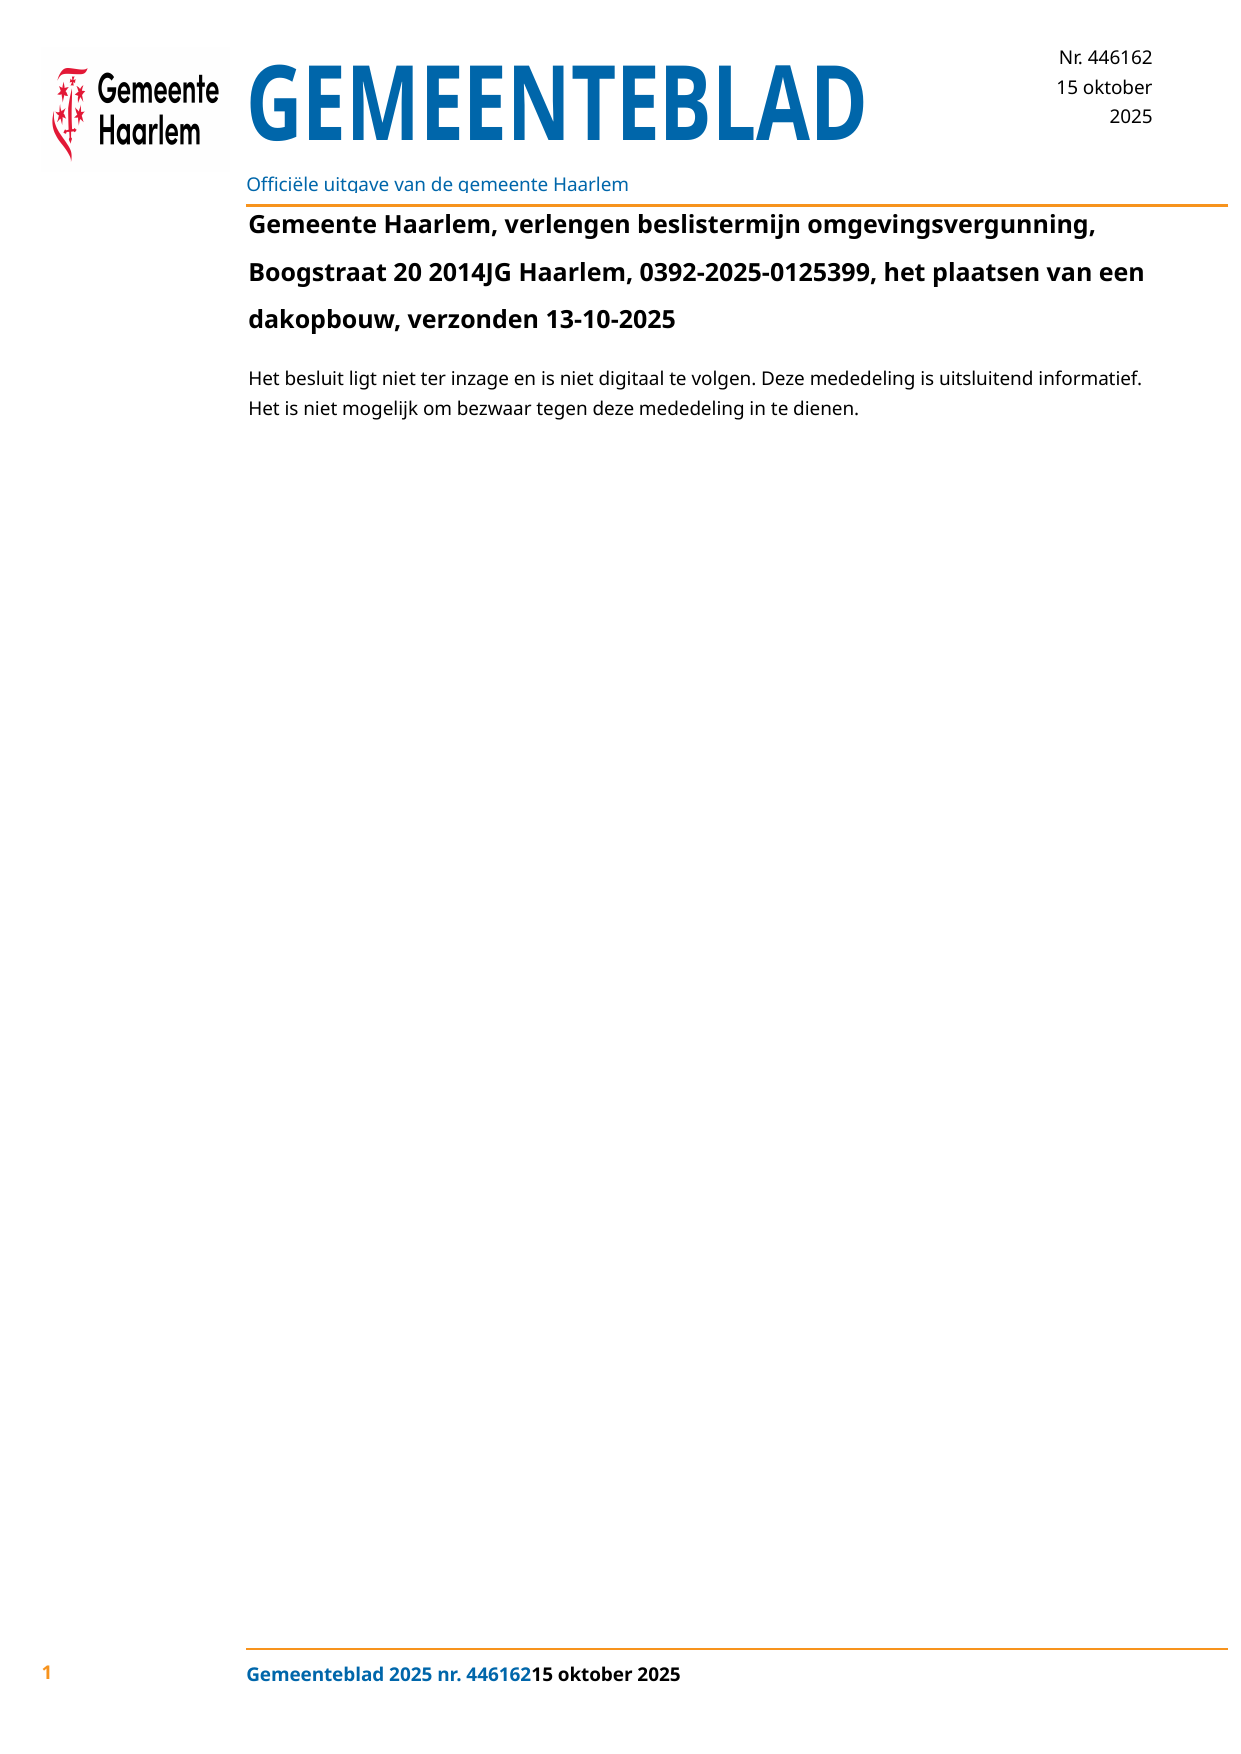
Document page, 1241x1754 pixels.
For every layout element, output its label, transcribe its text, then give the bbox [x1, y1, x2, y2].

picture [41, 47, 231, 172]
text Gemeente Haarlem, verlengen beslistermijn omgevingsvergunning, Boogstraat 20 2014JG Haarlem, 0392-2025-0125399, het plaatsen van een dakopbouw, verzonden 13-10-2025 [248, 207, 1152, 336]
text Het besluit ligt niet ter inzage en is niet digitaal te volgen. Deze mededeling is uitsluitend informatief. Het is niet mogelijk om bezwaar tegen deze mededeling in te dienen. [248, 366, 1152, 421]
